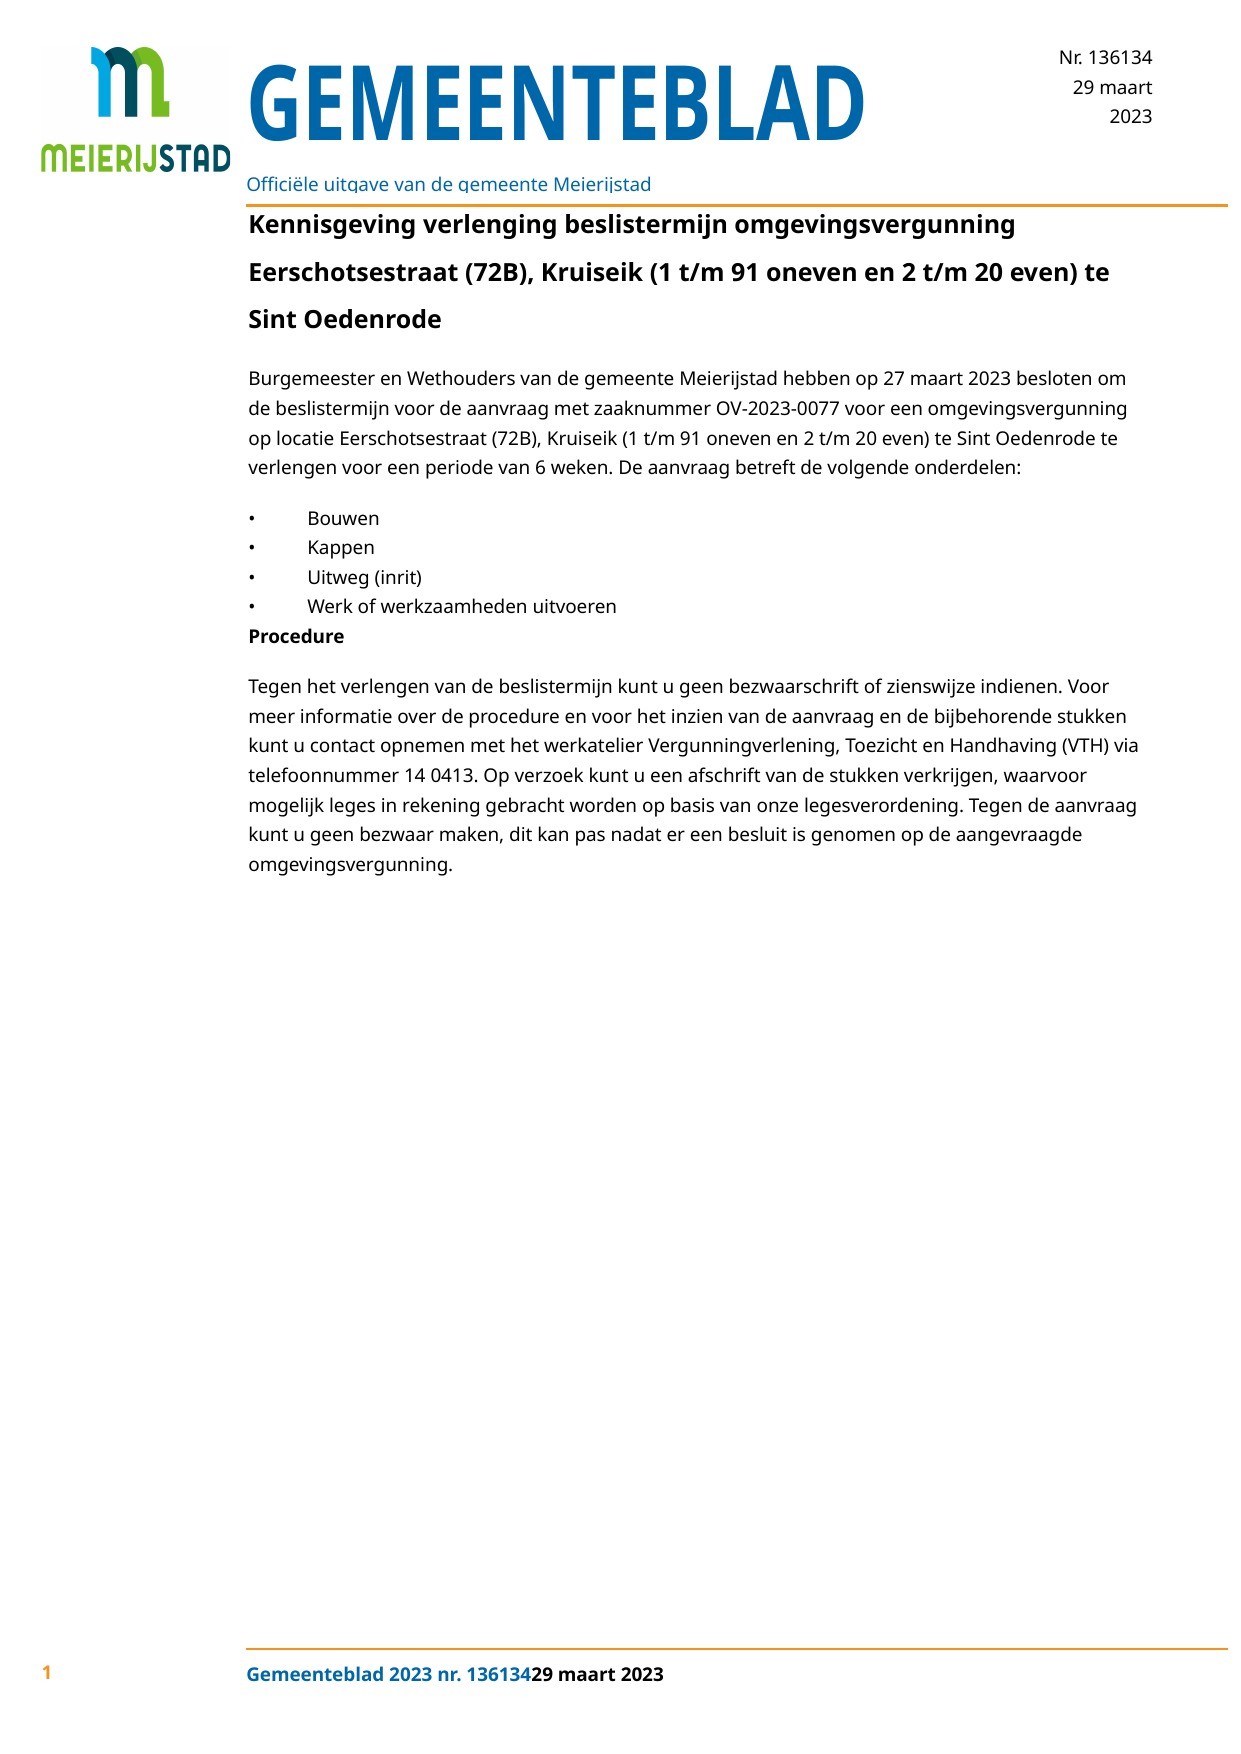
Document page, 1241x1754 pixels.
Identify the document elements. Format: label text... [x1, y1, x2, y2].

text Tegen het verlengen van de beslistermijn kunt u geen bezwaarschrift of zienswijze indienen. Voor meer informatie over de procedure en voor het inzien van de aanvraag en de bijbehorende stukken kunt u contact opnemen met het werkatelier Vergunningverlening, Toezicht en Handhaving (VTH) via telefoonnummer 14 0413. Op verzoek kunt u een afschrift van de stukken verkrijgen, waarvoor mogelijk leges in rekening gebracht worden op basis van onze legesverordening. Tegen de aanvraag kunt u geen bezwaar maken, dit kan pas nadat er een besluit is genomen op de aangevraagde omgevingsvergunning. [248, 673, 1152, 877]
text Kennisgeving verlenging beslistermijn omgevingsvergunning Eerschotsestraat (72B), Kruiseik (1 t/m 91 oneven en 2 t/m 20 even) te Sint Oedenrode [248, 207, 1152, 336]
text Burgemeester en Wethouders van de gemeente Meierijstad hebben op 27 maart 2023 besloten om de beslistermijn voor de aanvraag met zaaknummer OV-2023-0077 voor een omgevingsvergunning op locatie Eerschotsestraat (72B), Kruiseik (1 t/m 91 oneven en 2 t/m 20 even) te Sint Oedenrode te verlengen voor een periode van 6 weken. De aanvraag betreft de volgende onderdelen: [248, 366, 1152, 480]
list Werk of werkzaamheden uitvoeren [248, 593, 1152, 619]
list Bouwen [248, 505, 1152, 530]
list Kappen [248, 534, 1152, 560]
text Procedure [248, 623, 1152, 649]
list Uitweg (inrit) [248, 564, 1152, 589]
picture [41, 47, 231, 172]
